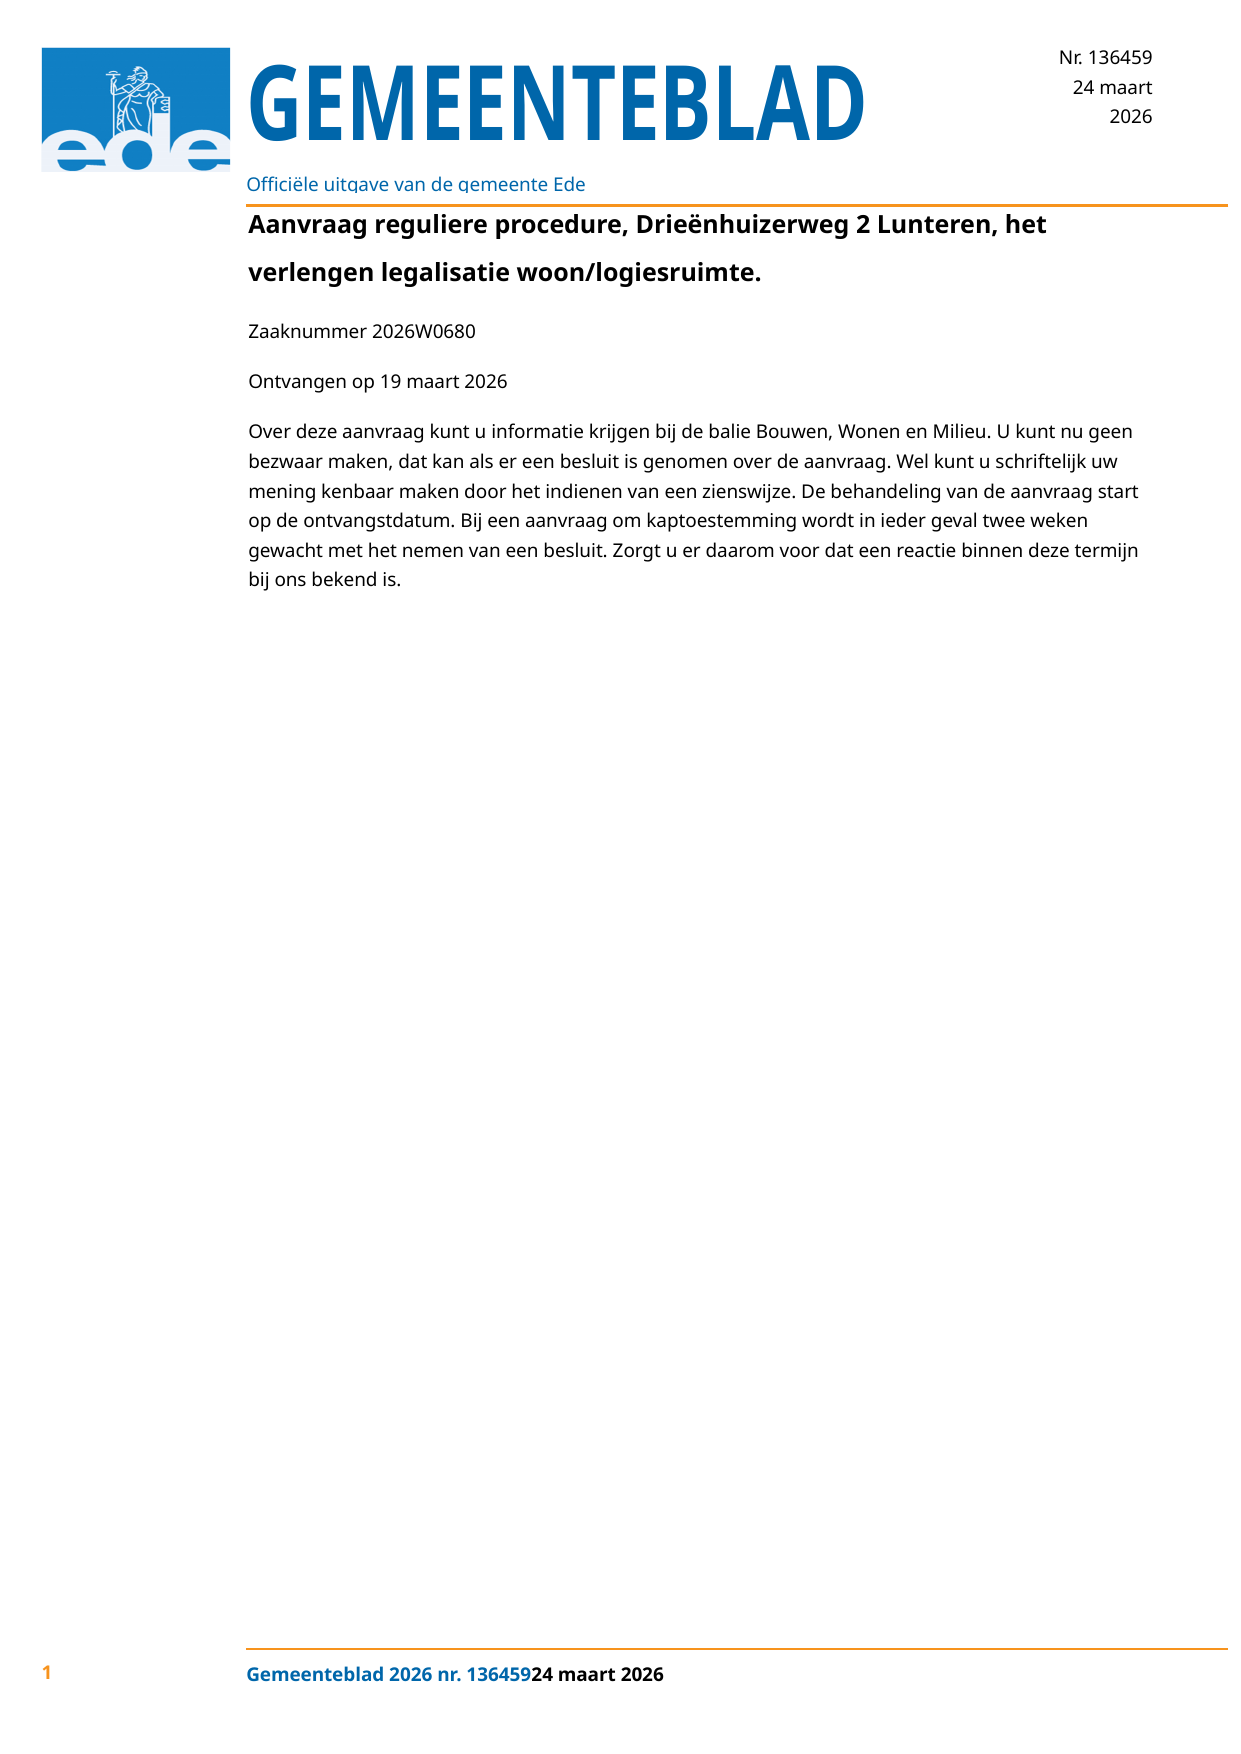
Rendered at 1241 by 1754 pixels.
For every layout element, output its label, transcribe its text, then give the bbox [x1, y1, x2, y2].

text Aanvraag reguliere procedure, Drieënhuizerweg 2 Lunteren, het verlengen legalisatie woon/logiesruimte. [248, 207, 1152, 288]
picture [41, 47, 231, 172]
text Zaaknummer 2026W0680 [248, 318, 1152, 344]
text Ontvangen op 19 maart 2026 [248, 368, 1152, 394]
text Over deze aanvraag kunt u informatie krijgen bij de balie Bouwen, Wonen en Milieu. U kunt nu geen bezwaar maken, dat kan als er een besluit is genomen over de aanvraag. Wel kunt u schriftelijk uw mening kenbaar maken door het indienen van een zienswijze. De behandeling van de aanvraag start op de ontvangstdatum. Bij een aanvraag om kaptoestemming wordt in ieder geval twee weken gewacht met het nemen van een besluit. Zorgt u er daarom voor dat een reactie binnen deze termijn bij ons bekend is. [248, 419, 1152, 592]
